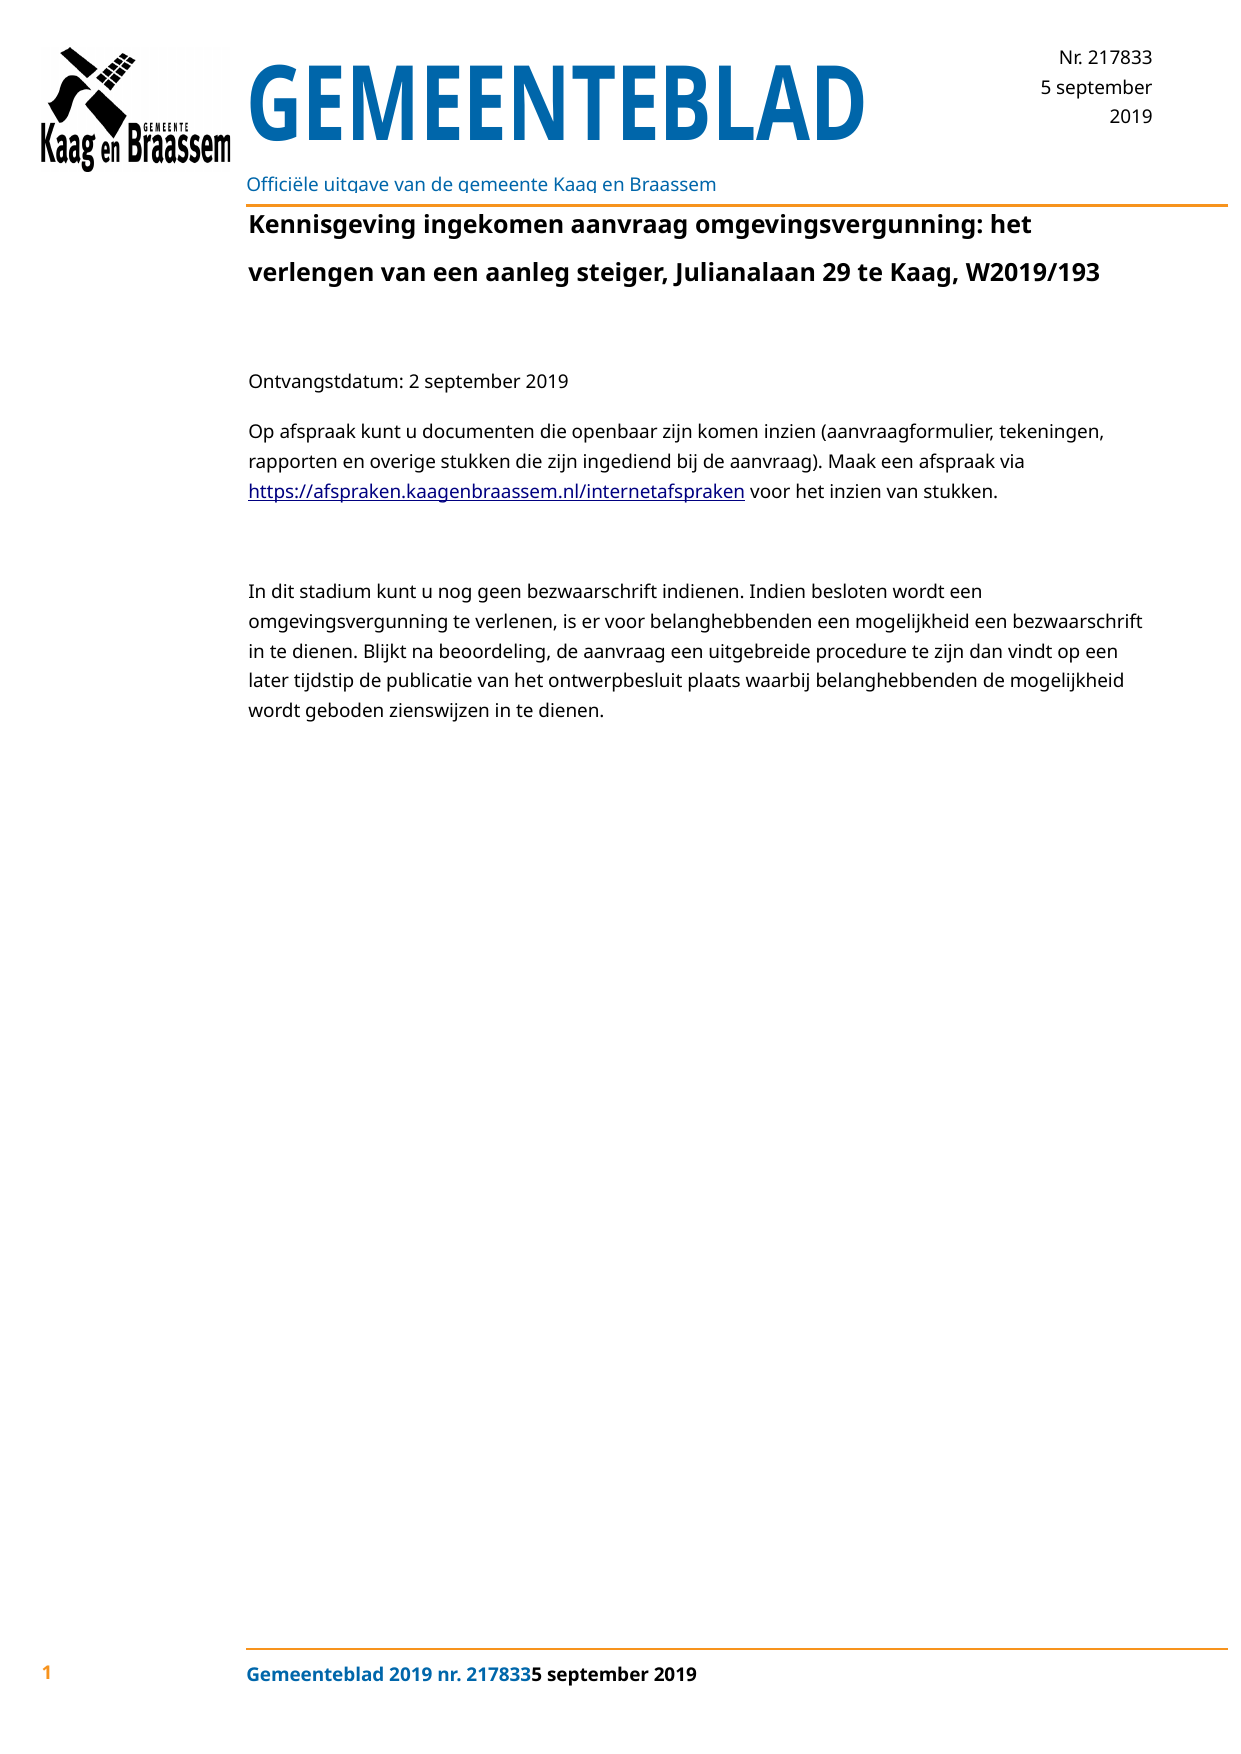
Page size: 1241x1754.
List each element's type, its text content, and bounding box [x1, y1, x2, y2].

text Op afspraak kunt u documenten die openbaar zijn komen inzien (aanvraagformulier, tekeningen, rapporten en overige stukken die zijn ingediend bij de aanvraag). Maak een afspraak via https://afspraken.kaagenbraassem.nl/internetafspraken voor het inzien van stukken. [248, 419, 1152, 504]
text Kennisgeving ingekomen aanvraag omgevingsvergunning: het verlengen van een aanleg steiger, Julianalaan 29 te Kaag, W2019/193 [248, 207, 1152, 288]
text Ontvangstdatum: 2 september 2019 [248, 368, 1152, 394]
picture [41, 47, 231, 172]
text In dit stadium kunt u nog geen bezwaarschrift indienen. Indien besloten wordt een omgevingsvergunning te verlenen, is er voor belanghebbenden een mogelijkheid een bezwaarschrift in te dienen. Blijkt na beoordeling, de aanvraag een uitgebreide procedure te zijn dan vindt op een later tijdstip de publicatie van het ontwerpbesluit plaats waarbij belanghebbenden de mogelijkheid wordt geboden zienswijzen in te dienen. [248, 579, 1152, 723]
